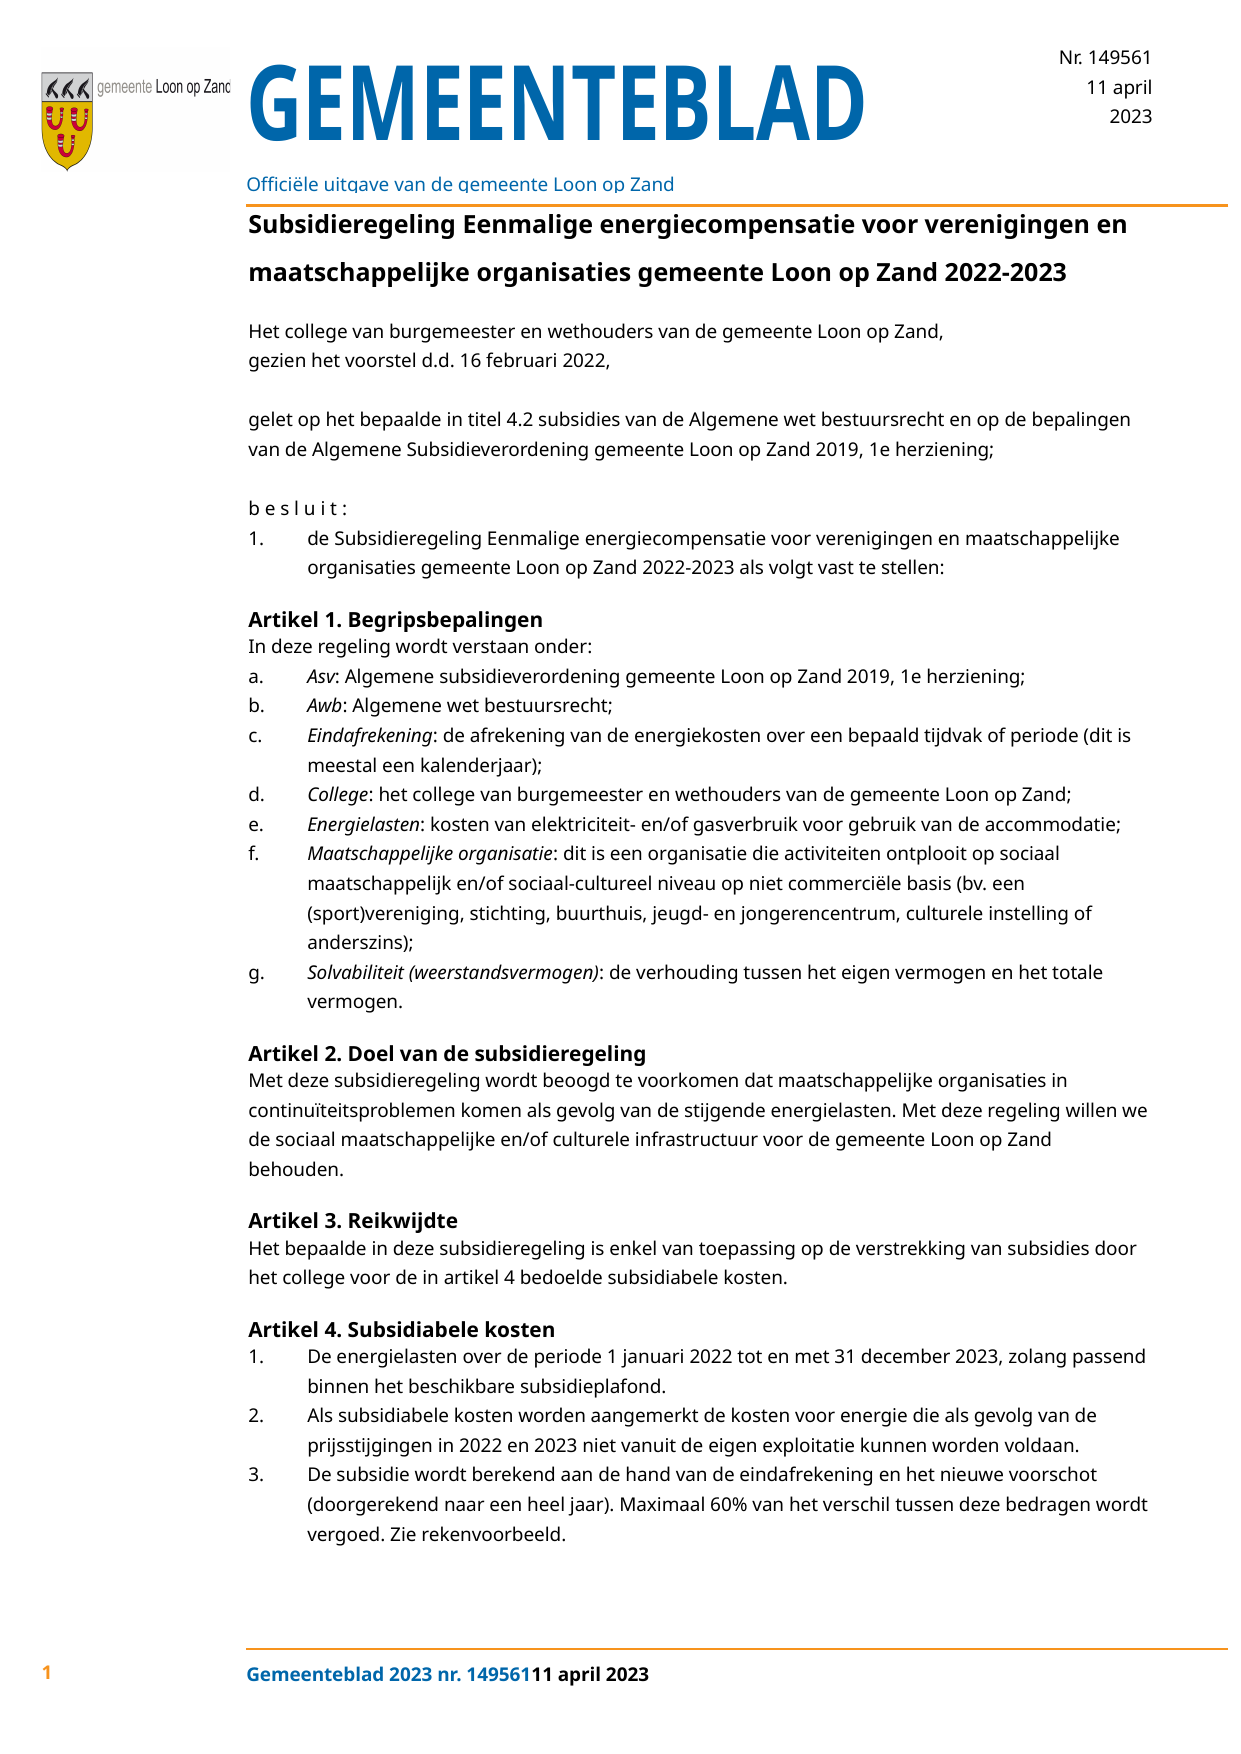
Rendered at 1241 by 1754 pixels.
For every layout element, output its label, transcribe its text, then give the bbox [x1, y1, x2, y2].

picture [41, 47, 231, 172]
list de Subsidieregeling Eenmalige energiecompensatie voor verenigingen en maatschappelijke organisaties gemeente Loon op Zand 2022-2023 als volgt vast te stellen: [248, 525, 1152, 580]
text Subsidieregeling Eenmalige energiecompensatie voor verenigingen en maatschappelijke organisaties gemeente Loon op Zand 2022-2023 [248, 207, 1152, 288]
list Energielasten: kosten van elektriciteit- en/of gasverbruik voor gebruik van de accommodatie; [248, 811, 1152, 837]
text Artikel 2. Doel van de subsidieregeling [248, 1039, 1152, 1067]
text In deze regeling wordt verstaan onder: [248, 633, 1152, 659]
list College: het college van burgemeester en wethouders van de gemeente Loon op Zand; [248, 781, 1152, 807]
list Als subsidiabele kosten worden aangemerkt de kosten voor energie die als gevolg van de prijsstijgingen in 2022 en 2023 niet vanuit de eigen exploitatie kunnen worden voldaan. [248, 1402, 1152, 1458]
text gezien het voorstel d.d. 16 februari 2022, [248, 347, 1152, 373]
list Maatschappelijke organisatie: dit is een organisatie die activiteiten ontplooit op sociaal maatschappelijk en/of sociaal-cultureel niveau op niet commerciële basis (bv. een (sport)vereniging, stichting, buurthuis, jeugd- en jongerencentrum, culturele instelling of anderszins); [248, 841, 1152, 955]
list Asv: Algemene subsidieverordening gemeente Loon op Zand 2019, 1e herziening; [248, 663, 1152, 689]
text Het college van burgemeester en wethouders van de gemeente Loon op Zand, [248, 318, 1152, 344]
text Het bepaalde in deze subsidieregeling is enkel van toepassing op de verstrekking van subsidies door het college voor de in artikel 4 bedoelde subsidiabele kosten. [248, 1235, 1152, 1290]
list De subsidie wordt berekend aan de hand van de eindafrekening en het nieuwe voorschot (doorgerekend naar een heel jaar). Maximaal 60% van het verschil tussen deze bedragen wordt vergoed. Zie rekenvoorbeeld. [248, 1462, 1152, 1547]
list Awb: Algemene wet bestuursrecht; [248, 693, 1152, 718]
text Artikel 1. Begripsbepalingen [248, 605, 1152, 633]
text Artikel 3. Reikwijdte [248, 1206, 1152, 1235]
text gelet op het bepaalde in titel 4.2 subsidies van de Algemene wet bestuursrecht en op de bepalingen van de Algemene Subsidieverordening gemeente Loon op Zand 2019, 1e herziening; [248, 407, 1152, 462]
list Eindafrekening: de afrekening van de energiekosten over een bepaald tijdvak of periode (dit is meestal een kalenderjaar); [248, 722, 1152, 777]
text Artikel 4. Subsidiabele kosten [248, 1315, 1152, 1343]
list Solvabiliteit (weerstandsvermogen): de verhouding tussen het eigen vermogen en het totale vermogen. [248, 959, 1152, 1014]
text Met deze subsidieregeling wordt beoogd te voorkomen dat maatschappelijke organisaties in continuïteitsproblemen komen als gevolg van de stijgende energielasten. Met deze regeling willen we de sociaal maatschappelijke en/of culturele infrastructuur voor de gemeente Loon op Zand behouden. [248, 1067, 1152, 1182]
list De energielasten over de periode 1 januari 2022 tot en met 31 december 2023, zolang passend binnen het beschikbare subsidieplafond. [248, 1343, 1152, 1399]
text b e s l u i t : [248, 495, 1152, 521]
